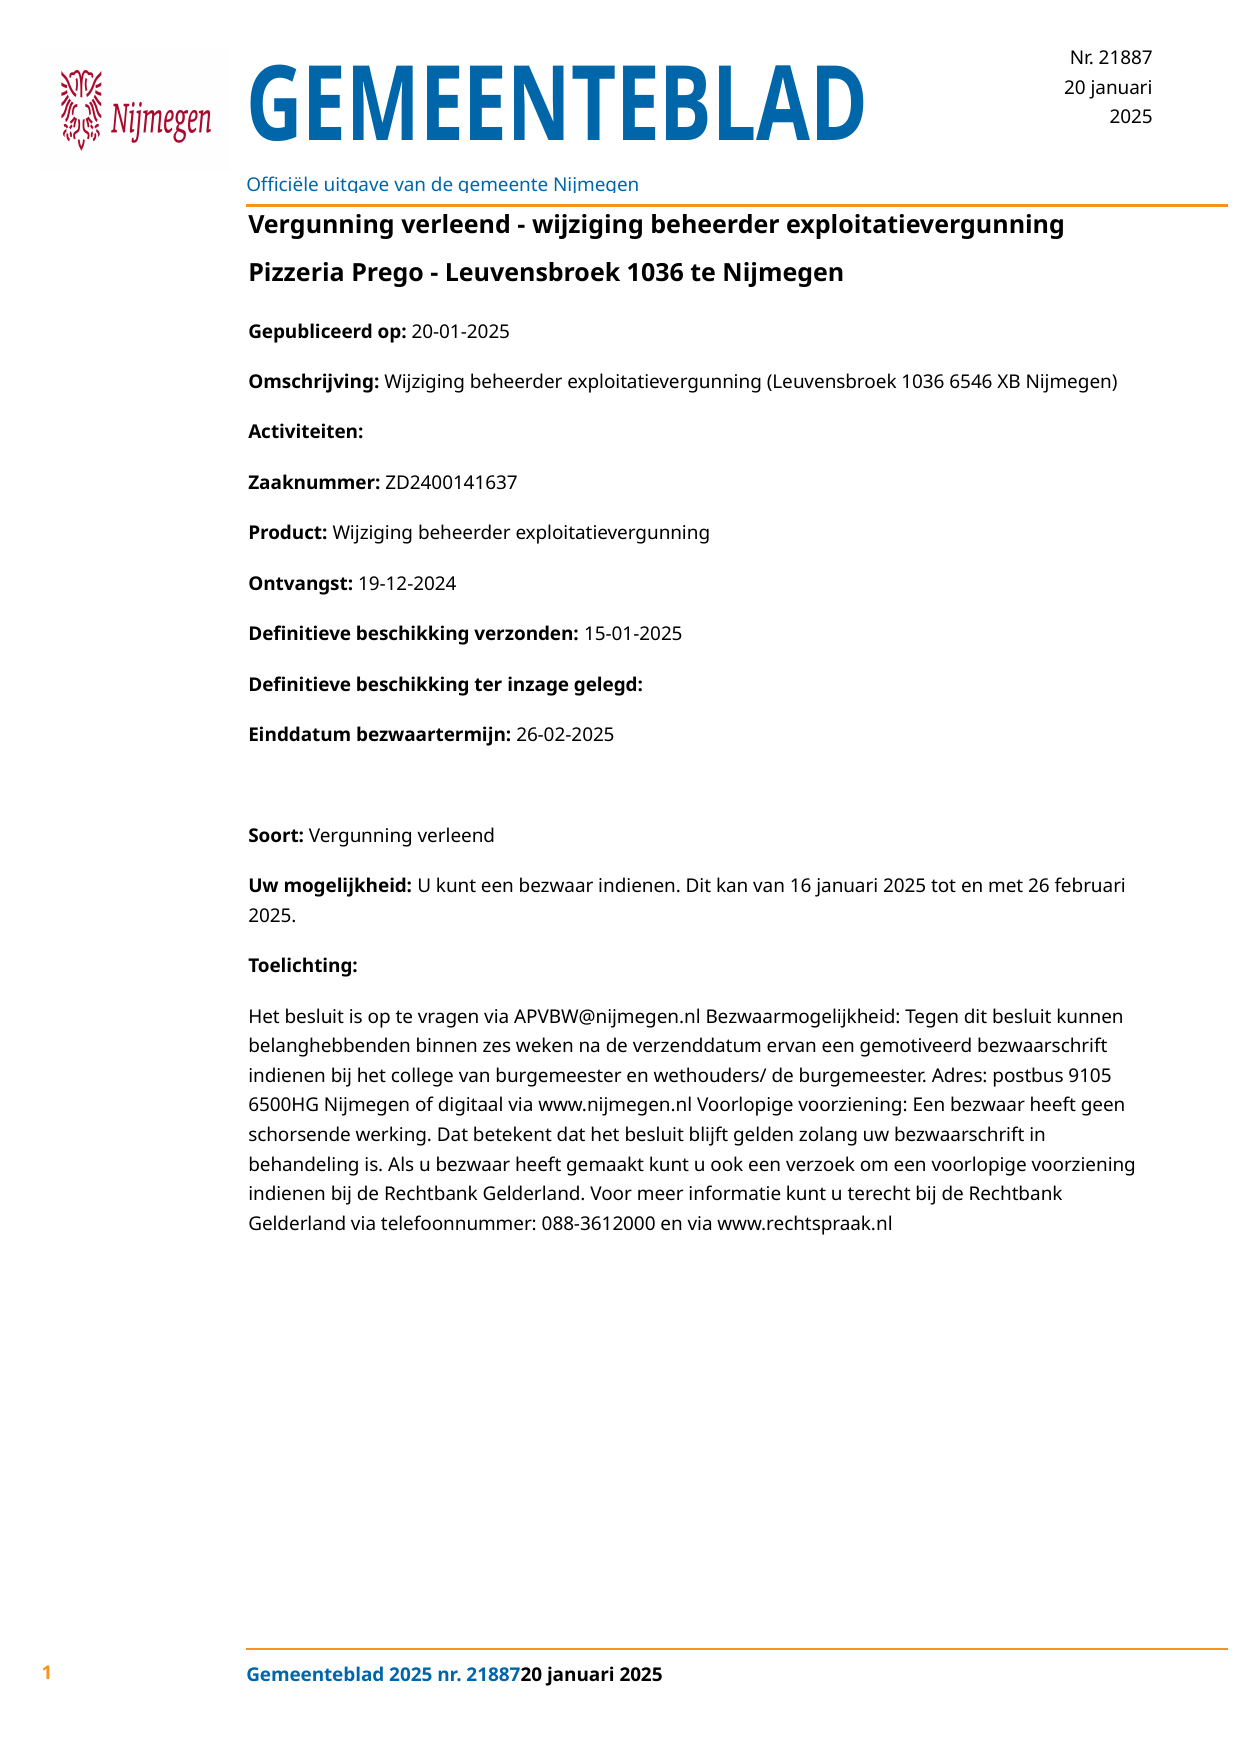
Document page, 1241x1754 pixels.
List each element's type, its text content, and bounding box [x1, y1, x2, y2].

text Gepubliceerd op: 20-01-2025 [248, 318, 1152, 344]
text Definitieve beschikking verzonden: 15-01-2025 [248, 620, 1152, 646]
text Activiteiten: [248, 419, 1152, 444]
text Omschrijving: Wijziging beheerder exploitatievergunning (Leuvensbroek 1036 6546 XB Nijmegen) [248, 368, 1152, 394]
text Ontvangst: 19-12-2024 [248, 570, 1152, 596]
text Definitieve beschikking ter inzage gelegd: [248, 671, 1152, 697]
text Het besluit is op te vragen via APVBW@nijmegen.nl Bezwaarmogelijkheid: Tegen dit besluit kunnen belanghebbenden binnen zes weken na de verzenddatum ervan een gemotiveerd bezwaarschrift indienen bij het college van burgemeester en wethouders/ de burgemeester. Adres: postbus 9105 6500HG Nijmegen of digitaal via www.nijmegen.nl Voorlopige voorziening: Een bezwaar heeft geen schorsende werking. Dat betekent dat het besluit blijft gelden zolang uw bezwaarschrift in behandeling is. Als u bezwaar heeft gemaakt kunt u ook een verzoek om een voorlopige voorziening indienen bij de Rechtbank Gelderland. Voor meer informatie kunt u terecht bij de Rechtbank Gelderland via telefoonnummer: 088-3612000 en via www.rechtspraak.nl [248, 1003, 1152, 1236]
text Vergunning verleend - wijziging beheerder exploitatievergunning Pizzeria Prego - Leuvensbroek 1036 te Nijmegen [248, 207, 1152, 288]
text Zaaknummer: ZD2400141637 [248, 469, 1152, 495]
text Product: Wijziging beheerder exploitatievergunning [248, 519, 1152, 545]
text Toelichting: [248, 952, 1152, 978]
text Soort: Vergunning verleend [248, 822, 1152, 848]
picture [41, 47, 231, 172]
text Uw mogelijkheid: U kunt een bezwaar indienen. Dit kan van 16 januari 2025 tot en met 26 februari 2025. [248, 872, 1152, 928]
text Einddatum bezwaartermijn: 26-02-2025 [248, 721, 1152, 747]
